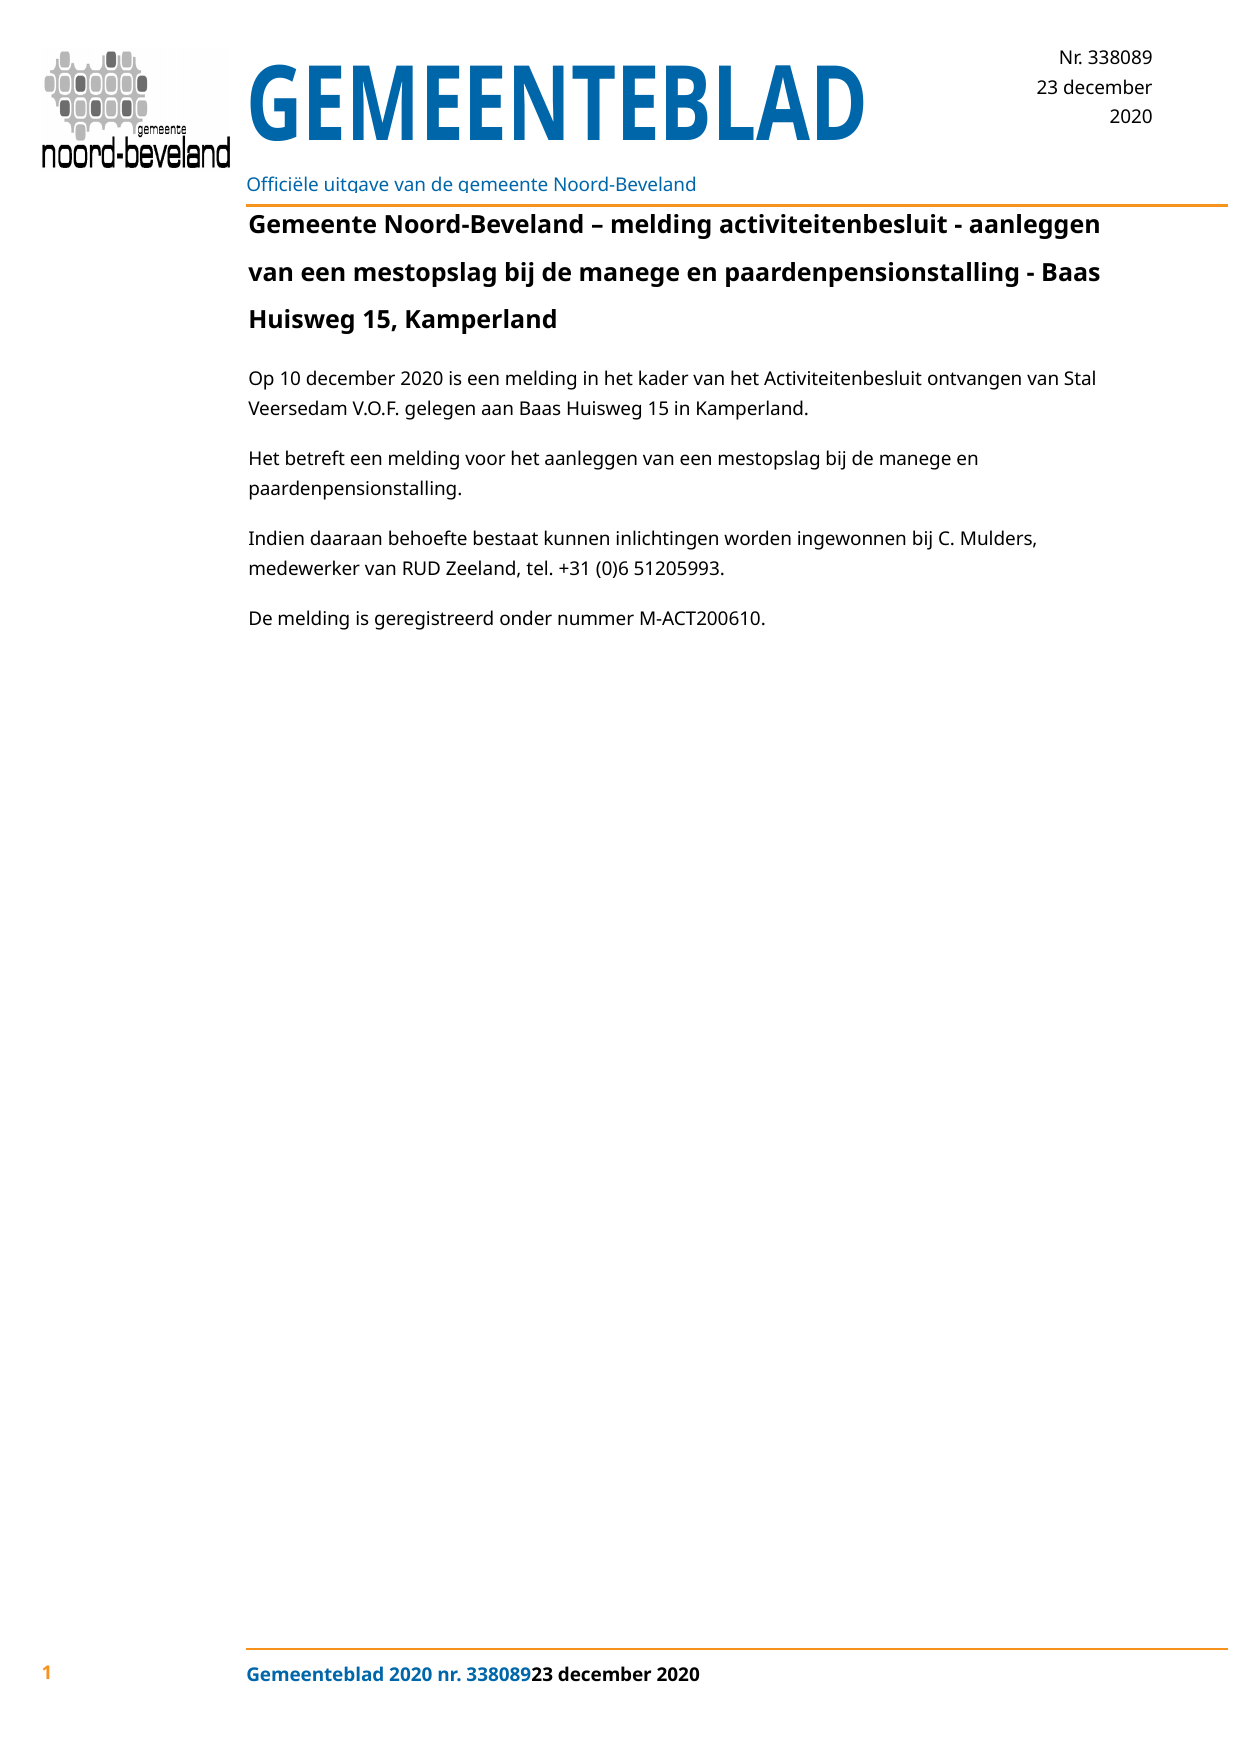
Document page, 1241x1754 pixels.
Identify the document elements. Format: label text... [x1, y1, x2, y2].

picture [41, 47, 231, 172]
text Gemeente Noord-Beveland – melding activiteitenbesluit - aanleggen van een mestopslag bij de manege en paardenpensionstalling - Baas Huisweg 15, Kamperland [248, 207, 1152, 336]
text De melding is geregistreerd onder nummer M-ACT200610. [248, 606, 1152, 631]
text Het betreft een melding voor het aanleggen van een mestopslag bij de manege en paardenpensionstalling. [248, 446, 1152, 501]
text Op 10 december 2020 is een melding in het kader van het Activiteitenbesluit ontvangen van Stal Veersedam V.O.F. gelegen aan Baas Huisweg 15 in Kamperland. [248, 366, 1152, 421]
text Indien daaraan behoefte bestaat kunnen inlichtingen worden ingewonnen bij C. Mulders, medewerker van RUD Zeeland, tel. +31 (0)6 51205993. [248, 526, 1152, 581]
